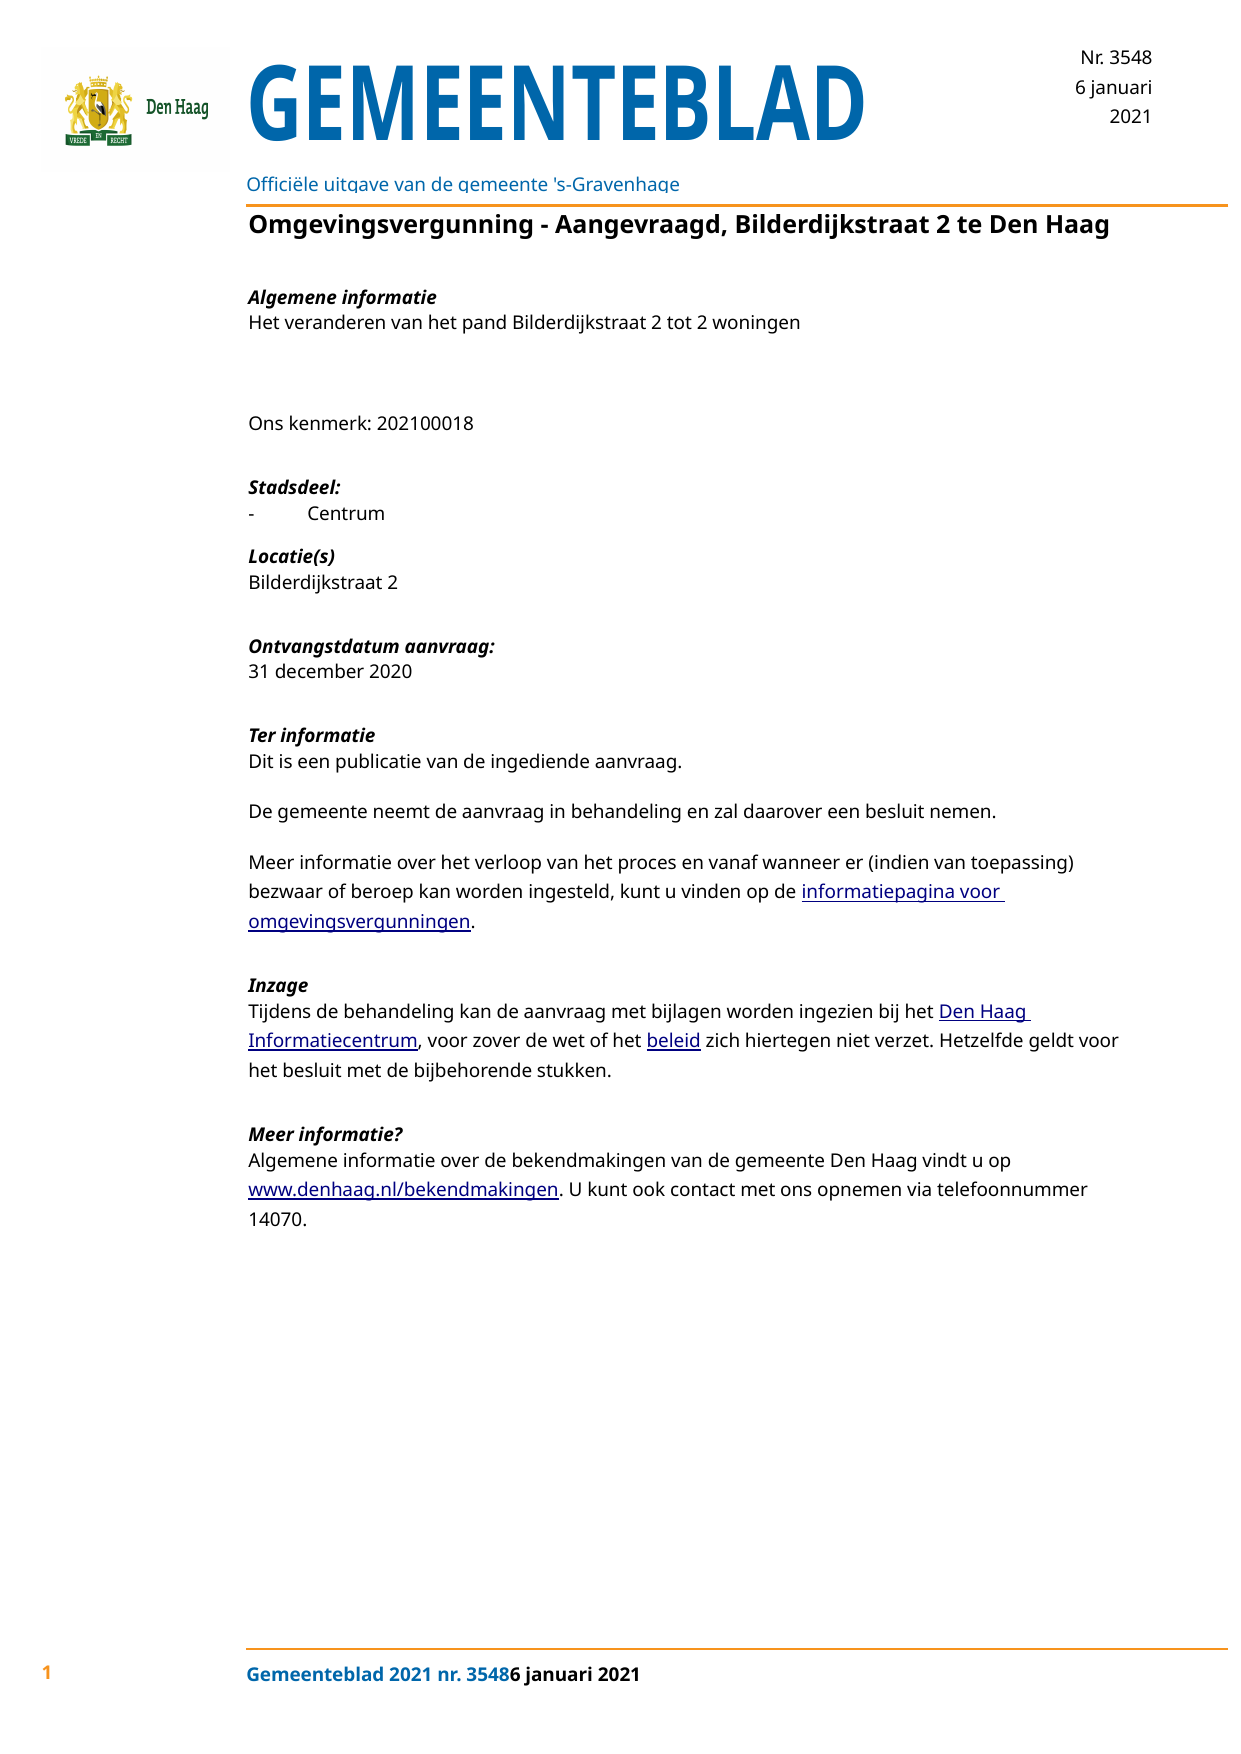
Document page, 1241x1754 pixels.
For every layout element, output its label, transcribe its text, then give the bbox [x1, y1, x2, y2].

picture [41, 47, 231, 172]
text Tijdens de behandeling kan de aanvraag met bijlagen worden ingezien bij het Den Haag Informatiecentrum, voor zover de wet of het beleid zich hiertegen niet verzet. Hetzelfde geldt voor het besluit met de bijbehorende stukken. [248, 998, 1152, 1083]
text Stadsdeel: [248, 474, 1152, 500]
text Ontvangstdatum aanvraag: [248, 633, 1152, 659]
text Omgevingsvergunning - Aangevraagd, Bilderdijkstraat 2 te Den Haag [248, 207, 1152, 241]
text Ter informatie [248, 723, 1152, 748]
text 31 december 2020 [248, 659, 1152, 684]
text Meer informatie over het verloop van het proces en vanaf wanneer er (indien van toepassing) bezwaar of beroep kan worden ingesteld, kunt u vinden op de informatiepagina voor omgevingsvergunningen. [248, 849, 1152, 934]
text Ons kenmerk: 202100018 [248, 410, 1152, 436]
text Het veranderen van het pand Bilderdijkstraat 2 tot 2 woningen [248, 309, 1152, 335]
list Centrum [248, 500, 1152, 526]
text Algemene informatie over de bekendmakingen van de gemeente Den Haag vindt u op www.denhaag.nl/bekendmakingen. U kunt ook contact met ons opnemen via telefoonnummer 14070. [248, 1147, 1152, 1232]
text Locatie(s) [248, 543, 1152, 569]
text Dit is een publicatie van de ingediende aanvraag. [248, 748, 1152, 774]
text Bilderdijkstraat 2 [248, 569, 1152, 595]
text Algemene informatie [248, 284, 1152, 309]
text De gemeente neemt de aanvraag in behandeling en zal daarover een besluit nemen. [248, 799, 1152, 824]
text Meer informatie? [248, 1121, 1152, 1147]
text Inzage [248, 972, 1152, 998]
